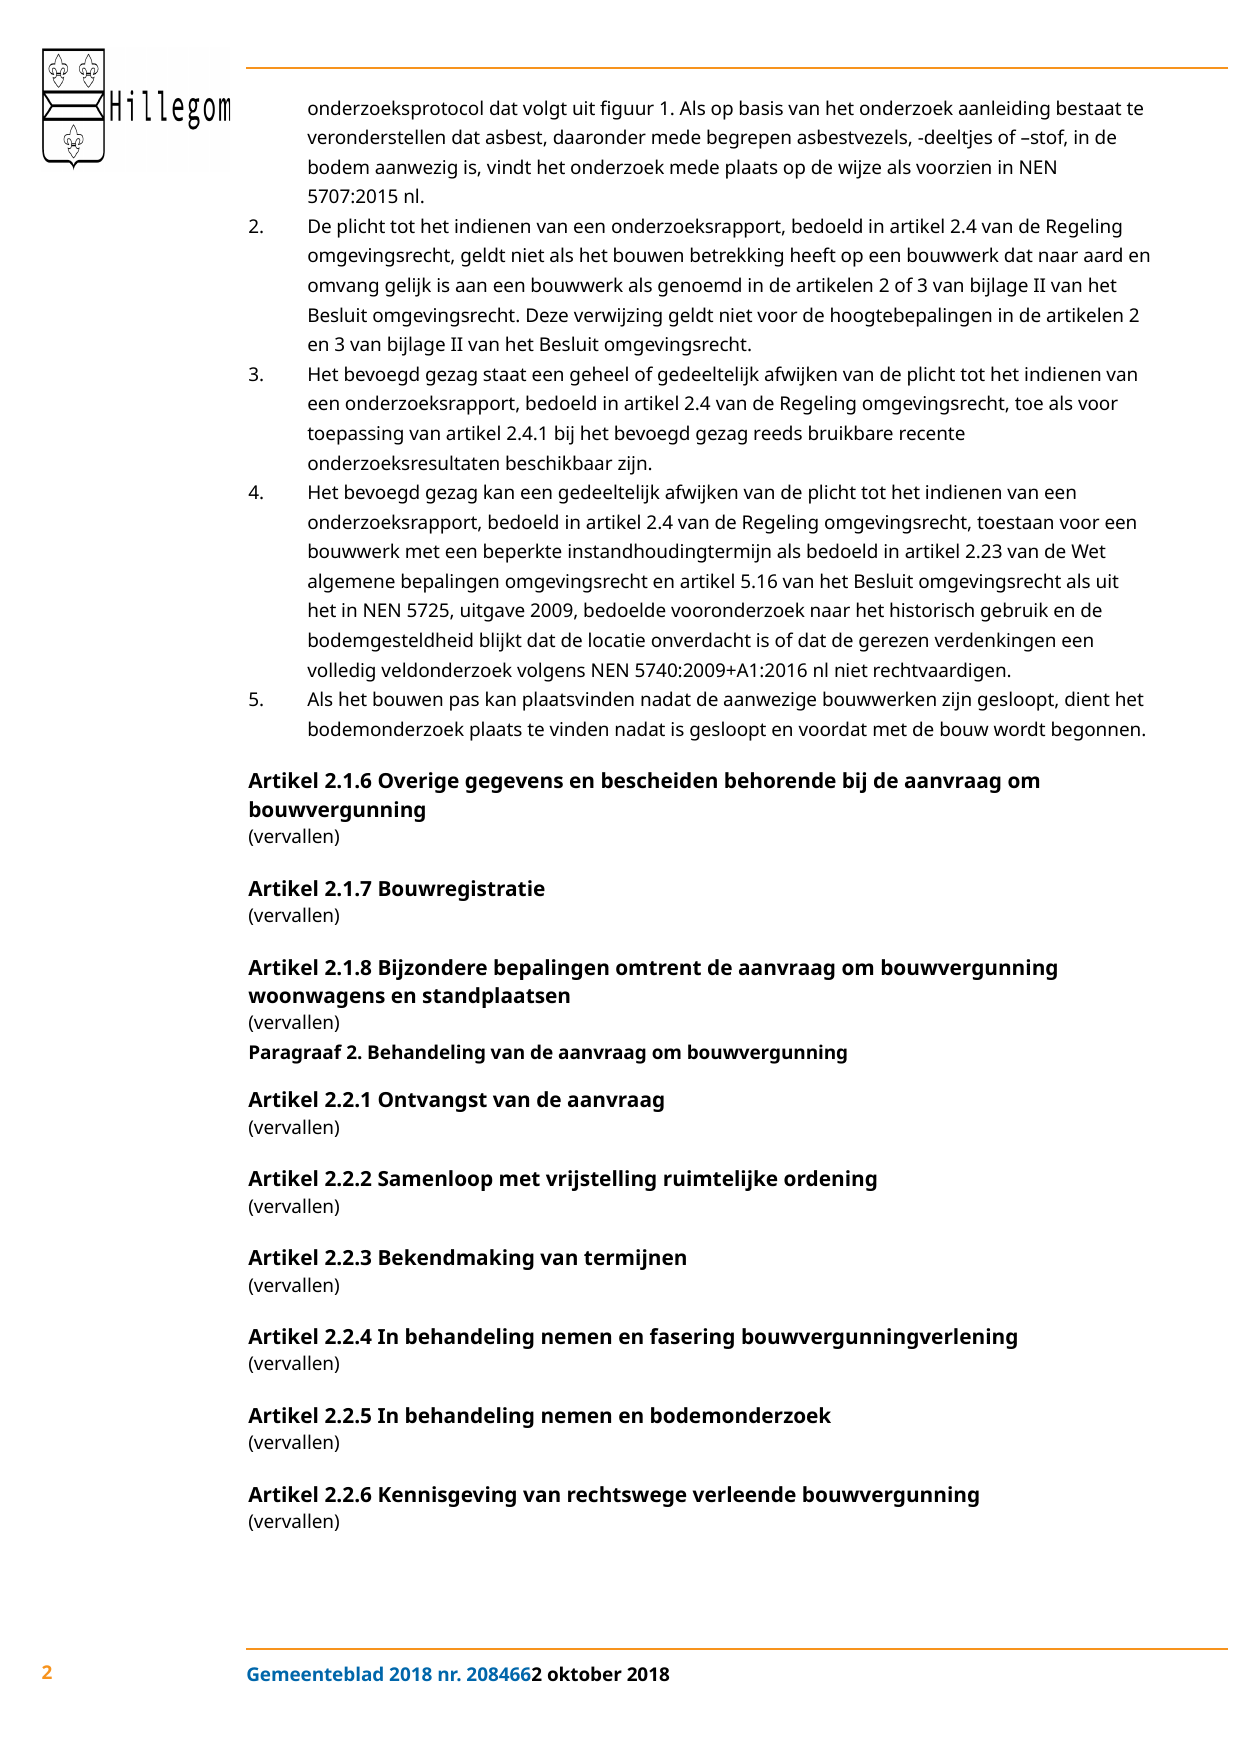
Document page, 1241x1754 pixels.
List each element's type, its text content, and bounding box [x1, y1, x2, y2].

text (vervallen) [248, 1429, 1152, 1455]
list onderzoeksprotocol dat volgt uit figuur 1. Als op basis van het onderzoek aanleiding bestaat te veronderstellen dat asbest, daaronder mede begrepen asbestvezels, -deeltjes of –stof, in de bodem aanwezig is, vindt het onderzoek mede plaats op de wijze als voorzien in NEN 5707:2015 nl. [248, 95, 1152, 209]
text Artikel 2.2.2 Samenloop met vrijstelling ruimtelijke ordening [248, 1164, 1152, 1193]
text (vervallen) [248, 1508, 1152, 1534]
text Artikel 2.1.6 Overige gegevens en bescheiden behorende bij de aanvraag om bouwvergunning [248, 766, 1152, 823]
text (vervallen) [248, 1193, 1152, 1219]
list De plicht tot het indienen van een onderzoeksrapport, bedoeld in artikel 2.4 van de Regeling omgevingsrecht, geldt niet als het bouwen betrekking heeft op een bouwwerk dat naar aard en omvang gelijk is aan een bouwwerk als genoemd in de artikelen 2 of 3 van bijlage II van het Besluit omgevingsrecht. Deze verwijzing geldt niet voor de hoogtebepalingen in de artikelen 2 en 3 van bijlage II van het Besluit omgevingsrecht. [248, 213, 1152, 357]
text Artikel 2.2.4 In behandeling nemen en fasering bouwvergunningverlening [248, 1322, 1152, 1351]
text Artikel 2.2.1 Ontvangst van de aanvraag [248, 1086, 1152, 1114]
text (vervallen) [248, 1351, 1152, 1376]
text (vervallen) [248, 1114, 1152, 1140]
text Artikel 2.1.8 Bijzondere bepalingen omtrent de aanvraag om bouwvergunning woonwagens en standplaatsen [248, 953, 1152, 1009]
text (vervallen) [248, 823, 1152, 849]
text (vervallen) [248, 902, 1152, 928]
list Als het bouwen pas kan plaatsvinden nadat de aanwezige bouwwerken zijn gesloopt, dient het bodemonderzoek plaats te vinden nadat is gesloopt en voordat met de bouw wordt begonnen. [248, 686, 1152, 742]
text Paragraaf 2. Behandeling van de aanvraag om bouwvergunning [248, 1039, 1152, 1065]
picture [41, 47, 231, 172]
text Artikel 2.2.5 In behandeling nemen en bodemonderzoek [248, 1401, 1152, 1429]
text Artikel 2.1.7 Bouwregistratie [248, 874, 1152, 902]
list Het bevoegd gezag kan een gedeeltelijk afwijken van de plicht tot het indienen van een onderzoeksrapport, bedoeld in artikel 2.4 van de Regeling omgevingsrecht, toestaan voor een bouwwerk met een beperkte instandhoudingtermijn als bedoeld in artikel 2.23 van de Wet algemene bepalingen omgevingsrecht en artikel 5.16 van het Besluit omgevingsrecht als uit het in NEN 5725, uitgave 2009, bedoelde vooronderzoek naar het historisch gebruik en de bodemgesteldheid blijkt dat de locatie onverdacht is of dat de gerezen verdenkingen een volledig veldonderzoek volgens NEN 5740:2009+A1:2016 nl niet rechtvaardigen. [248, 479, 1152, 683]
text Artikel 2.2.3 Bekendmaking van termijnen [248, 1243, 1152, 1272]
text (vervallen) [248, 1272, 1152, 1297]
text (vervallen) [248, 1009, 1152, 1035]
list Het bevoegd gezag staat een geheel of gedeeltelijk afwijken van de plicht tot het indienen van een onderzoeksrapport, bedoeld in artikel 2.4 van de Regeling omgevingsrecht, toe als voor toepassing van artikel 2.4.1 bij het bevoegd gezag reeds bruikbare recente onderzoeksresultaten beschikbaar zijn. [248, 361, 1152, 476]
text Artikel 2.2.6 Kennisgeving van rechtswege verleende bouwvergunning [248, 1480, 1152, 1508]
